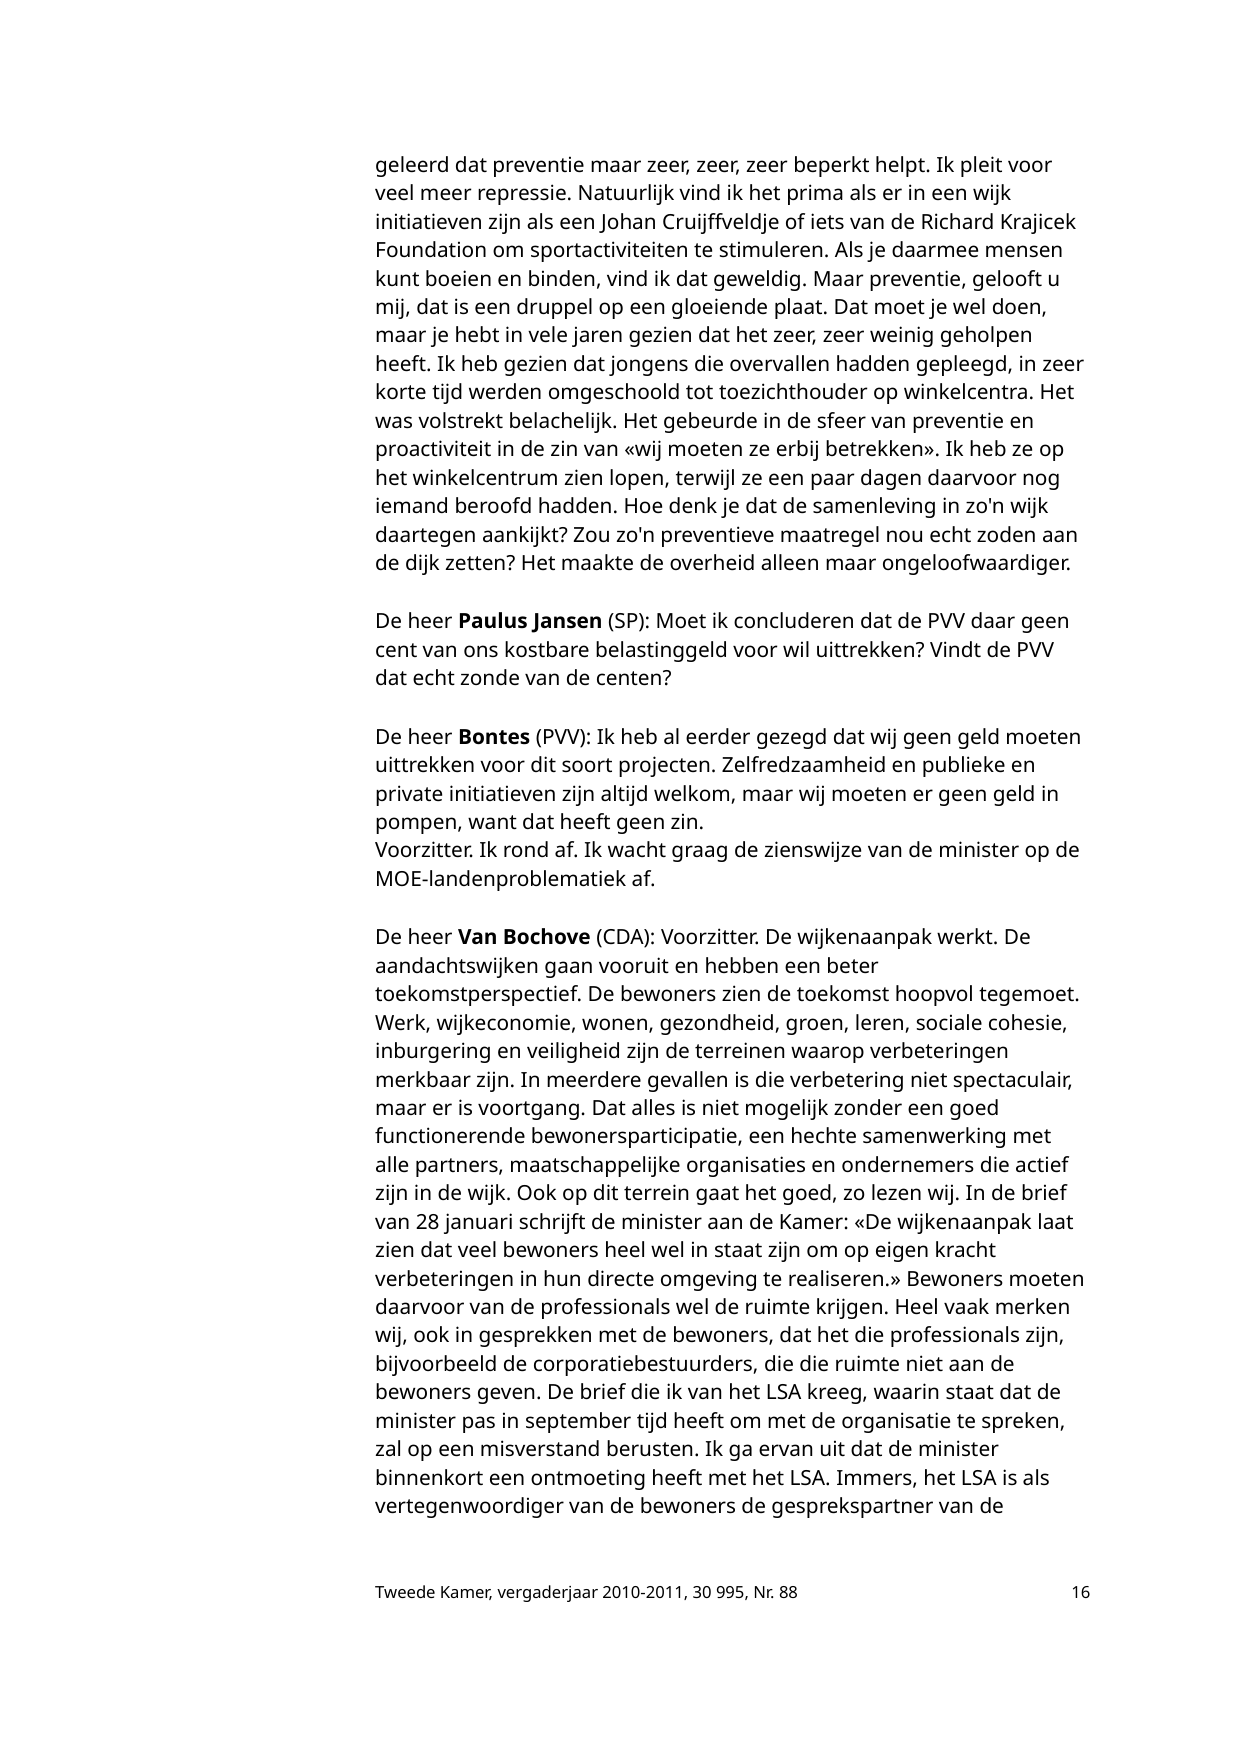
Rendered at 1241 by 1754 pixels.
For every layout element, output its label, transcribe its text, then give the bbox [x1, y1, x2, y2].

text Voorzitter. Ik rond af. Ik wacht graag de zienswijze van de minister op de MOE-landenproblematiek af. [375, 836, 1090, 892]
text De heer Van Bochove (CDA): Voorzitter. De wijkenaanpak werkt. De aandachtswijken gaan vooruit en hebben een beter toekomstperspectief. De bewoners zien de toekomst hoopvol tegemoet. Werk, wijkeconomie, wonen, gezondheid, groen, leren, sociale cohesie, inburgering en veiligheid zijn de terreinen waarop verbeteringen merkbaar zijn. In meerdere gevallen is die verbetering niet spectaculair, maar er is voortgang. Dat alles is niet mogelijk zonder een goed functionerende bewonersparticipatie, een hechte samenwerking met alle partners, maatschappelijke organisaties en ondernemers die actief zijn in de wijk. Ook op dit terrein gaat het goed, zo lezen wij. In de brief van 28 januari schrijft de minister aan de Kamer: «De wijkenaanpak laat zien dat veel bewoners heel wel in staat zijn om op eigen kracht verbeteringen in hun directe omgeving te realiseren.» Bewoners moeten daarvoor van de professionals wel de ruimte krijgen. Heel vaak merken wij, ook in gesprekken met de bewoners, dat het die professionals zijn, bijvoorbeeld de corporatiebestuurders, die die ruimte niet aan de bewoners geven. De brief die ik van het LSA kreeg, waarin staat dat de minister pas in september tijd heeft om met de organisatie te spreken, zal op een misverstand berusten. Ik ga ervan uit dat de minister binnenkort een ontmoeting heeft met het LSA. Immers, het LSA is als vertegenwoordiger van de bewoners de gesprekspartner van de [375, 922, 1090, 1520]
text geleerd dat preventie maar zeer, zeer, zeer beperkt helpt. Ik pleit voor veel meer repressie. Natuurlijk vind ik het prima als er in een wijk initiatieven zijn als een Johan Cruijffveldje of iets van de Richard Krajicek Foundation om sportactiviteiten te stimuleren. Als je daarmee mensen kunt boeien en binden, vind ik dat geweldig. Maar preventie, gelooft u mij, dat is een druppel op een gloeiende plaat. Dat moet je wel doen, maar je hebt in vele jaren gezien dat het zeer, zeer weinig geholpen heeft. Ik heb gezien dat jongens die overvallen hadden gepleegd, in zeer korte tijd werden omgeschoold tot toezichthouder op winkelcentra. Het was volstrekt belachelijk. Het gebeurde in de sfeer van preventie en proactiviteit in de zin van «wij moeten ze erbij betrekken». Ik heb ze op het winkelcentrum zien lopen, terwijl ze een paar dagen daarvoor nog iemand beroofd hadden. Hoe denk je dat de samenleving in zo'n wijk daartegen aankijkt? Zou zo'n preventieve maatregel nou echt zoden aan de dijk zetten? Het maakte de overheid alleen maar ongeloofwaardiger. [375, 150, 1090, 577]
text De heer Bontes (PVV): Ik heb al eerder gezegd dat wij geen geld moeten uittrekken voor dit soort projecten. Zelfredzaamheid en publieke en private initiatieven zijn altijd welkom, maar wij moeten er geen geld in pompen, want dat heeft geen zin. [375, 722, 1090, 836]
text De heer Paulus Jansen (SP): Moet ik concluderen dat de PVV daar geen cent van ons kostbare belastinggeld voor wil uittrekken? Vindt de PVV dat echt zonde van de centen? [375, 607, 1090, 692]
